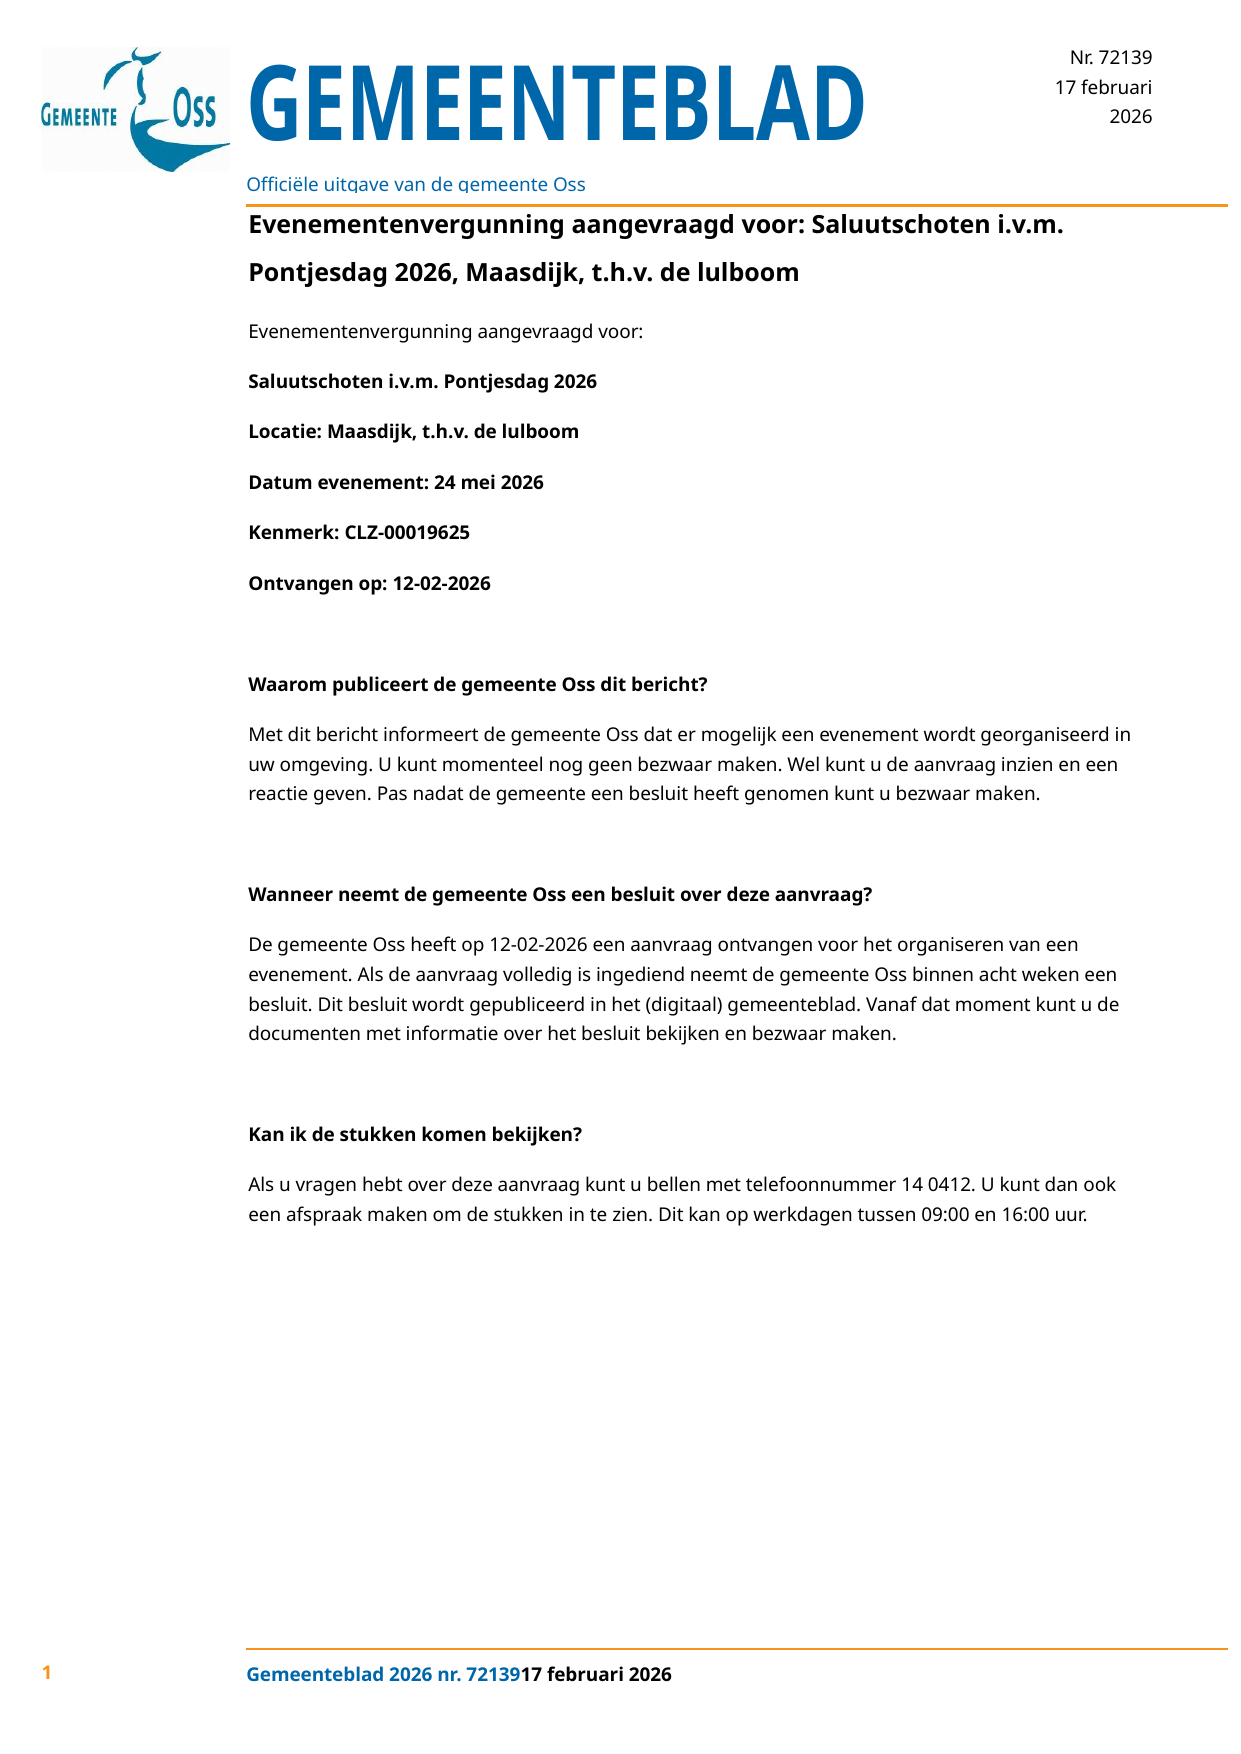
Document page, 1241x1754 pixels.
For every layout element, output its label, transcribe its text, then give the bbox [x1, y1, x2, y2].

text Evenementenvergunning aangevraagd voor: Saluutschoten i.v.m. Pontjesdag 2026, Maasdijk, t.h.v. de lulboom [248, 207, 1152, 288]
text Waarom publiceert de gemeente Oss dit bericht? [248, 671, 1152, 697]
text Saluutschoten i.v.m. Pontjesdag 2026 [248, 368, 1152, 394]
text De gemeente Oss heeft op 12-02-2026 een aanvraag ontvangen voor het organiseren van een evenement. Als de aanvraag volledig is ingediend neemt de gemeente Oss binnen acht weken een besluit. Dit besluit wordt gepubliceerd in het (digitaal) gemeenteblad. Vanaf dat moment kunt u de documenten met informatie over het besluit bekijken en bezwaar maken. [248, 932, 1152, 1046]
text Ontvangen op: 12-02-2026 [248, 570, 1152, 596]
text Wanneer neemt de gemeente Oss een besluit over deze aanvraag? [248, 881, 1152, 907]
text Kan ik de stukken komen bekijken? [248, 1121, 1152, 1147]
text Met dit bericht informeert de gemeente Oss dat er mogelijk een evenement wordt georganiseerd in uw omgeving. U kunt momenteel nog geen bezwaar maken. Wel kunt u de aanvraag inzien en een reactie geven. Pas nadat de gemeente een besluit heeft genomen kunt u bezwaar maken. [248, 721, 1152, 806]
text Locatie: Maasdijk, t.h.v. de lulboom [248, 419, 1152, 444]
text Als u vragen hebt over deze aanvraag kunt u bellen met telefoonnummer 14 0412. U kunt dan ook een afspraak maken om de stukken in te zien. Dit kan op werkdagen tussen 09:00 en 16:00 uur. [248, 1172, 1152, 1227]
text Datum evenement: 24 mei 2026 [248, 469, 1152, 495]
text Evenementenvergunning aangevraagd voor: [248, 318, 1152, 344]
text Kenmerk: CLZ-00019625 [248, 519, 1152, 545]
picture [41, 47, 231, 172]
